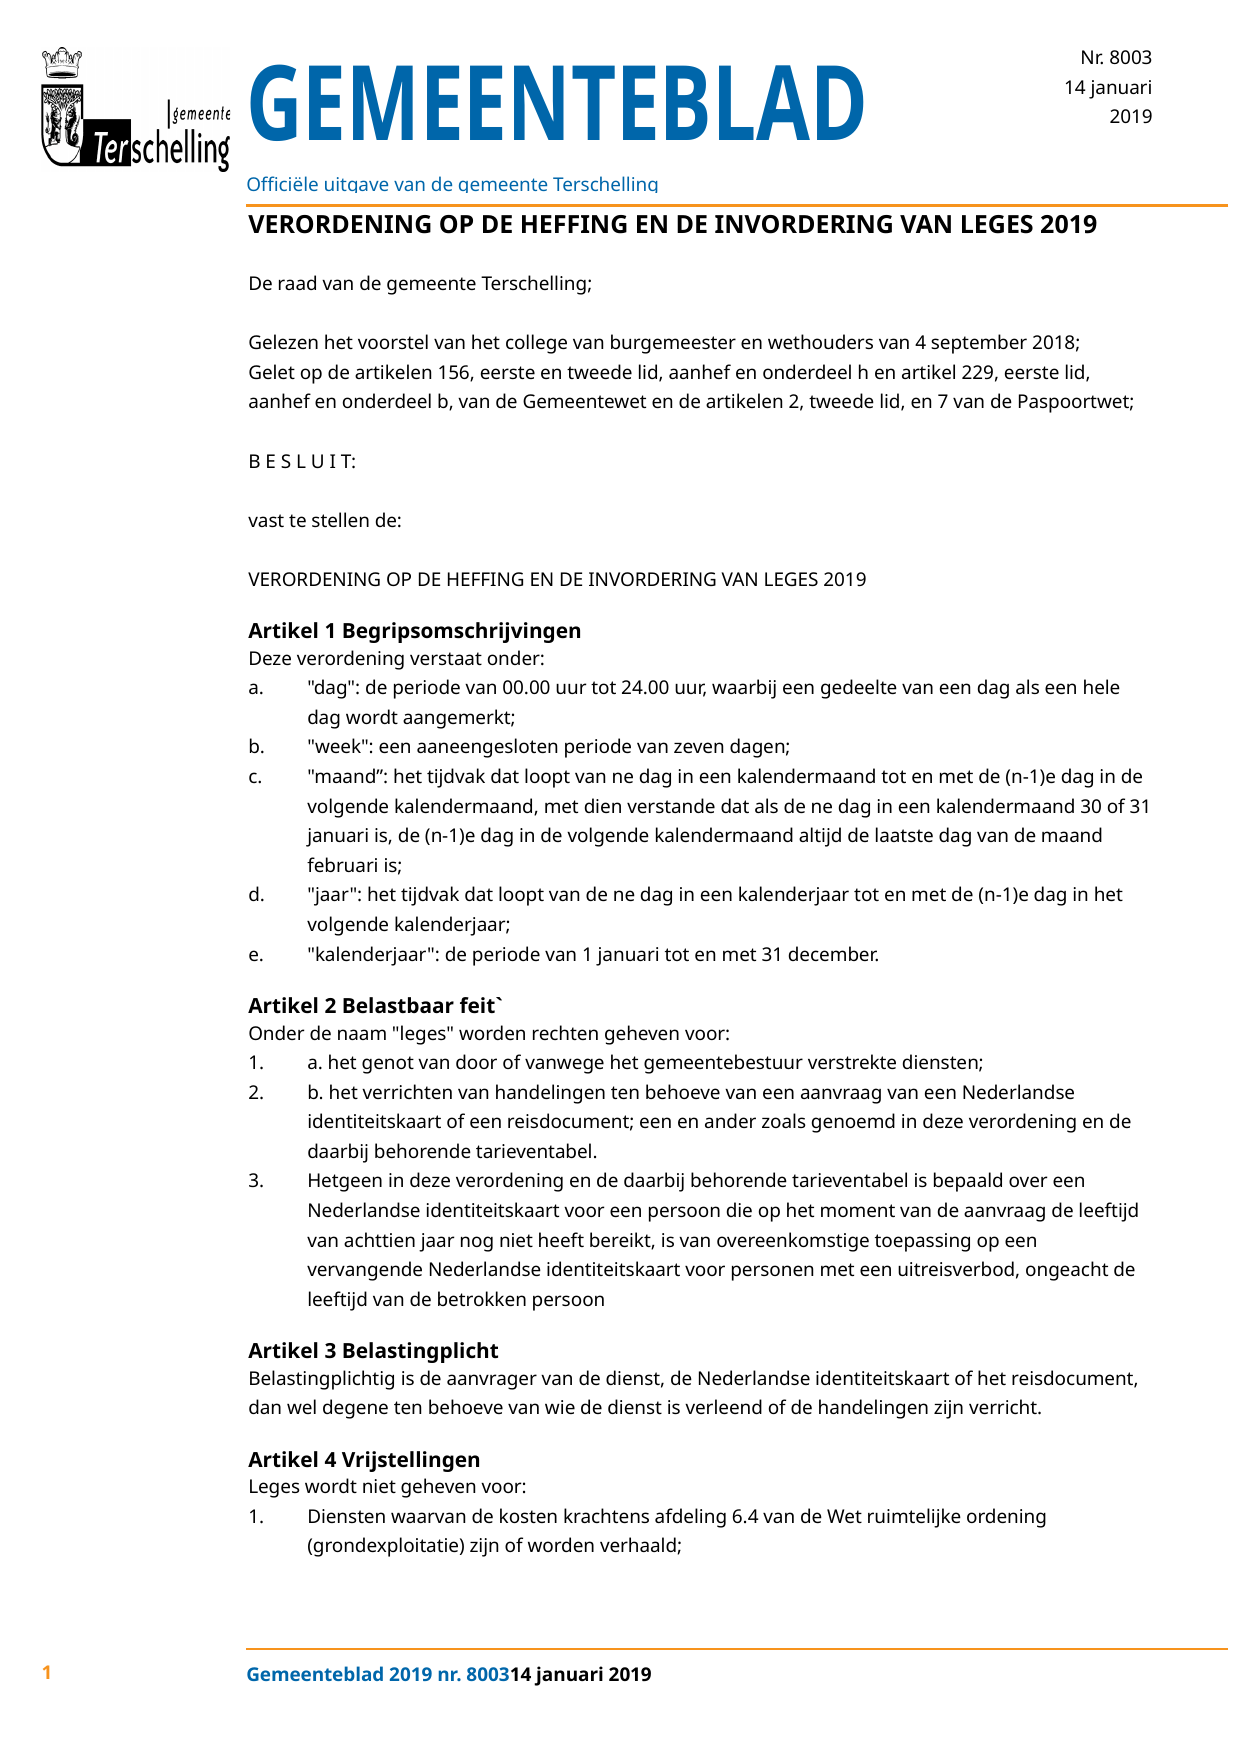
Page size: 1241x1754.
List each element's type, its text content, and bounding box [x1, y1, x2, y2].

text Leges wordt niet geheven voor: [248, 1473, 1152, 1499]
list "kalenderjaar": de periode van 1 januari tot en met 31 december. [248, 941, 1152, 967]
text VERORDENING OP DE HEFFING EN DE INVORDERING VAN LEGES 2019 [248, 207, 1152, 241]
text Gelezen het voorstel van het college van burgemeester en wethouders van 4 september 2018; [248, 329, 1152, 355]
text Gelet op de artikelen 156, eerste en tweede lid, aanhef en onderdeel h en artikel 229, eerste lid, aanhef en onderdeel b, van de Gemeentewet en de artikelen 2, tweede lid, en 7 van de Paspoortwet; [248, 359, 1152, 414]
text VERORDENING OP DE HEFFING EN DE INVORDERING VAN LEGES 2019 [248, 566, 1152, 592]
list "week": een aaneengesloten periode van zeven dagen; [248, 734, 1152, 759]
list Hetgeen in deze verordening en de daarbij behorende tarieventabel is bepaald over een Nederlandse identiteitskaart voor een persoon die op het moment van de aanvraag de leeftijd van achttien jaar nog niet heeft bereikt, is van overeenkomstige toepassing op een vervangende Nederlandse identiteitskaart voor personen met een uitreisverbod, ongeacht de leeftijd van de betrokken persoon [248, 1168, 1152, 1312]
text Deze verordening verstaat onder: [248, 645, 1152, 671]
list "maand”: het tijdvak dat loopt van ne dag in een kalendermaand tot en met de (n-1)e dag in de volgende kalendermaand, met dien verstande dat als de ne dag in een kalendermaand 30 of 31 januari is, de (n-1)e dag in de volgende kalendermaand altijd de laatste dag van de maand februari is; [248, 763, 1152, 878]
list b. het verrichten van handelingen ten behoeve van een aanvraag van een Nederlandse identiteitskaart of een reisdocument; een en ander zoals genoemd in deze verordening en de daarbij behorende tarieventabel. [248, 1079, 1152, 1164]
picture [41, 47, 231, 172]
text Artikel 3 Belastingplicht [248, 1336, 1152, 1365]
list "jaar": het tijdvak dat loopt van de ne dag in een kalenderjaar tot en met de (n-1)e dag in het volgende kalenderjaar; [248, 882, 1152, 937]
text Belastingplichtig is de aanvrager van de dienst, de Nederlandse identiteitskaart of het reisdocument, dan wel degene ten behoeve van wie de dienst is verleend of de handelingen zijn verricht. [248, 1365, 1152, 1420]
text Artikel 1 Begripsomschrijvingen [248, 617, 1152, 645]
text B E S L U I T: [248, 448, 1152, 473]
text Onder de naam "leges" worden rechten geheven voor: [248, 1020, 1152, 1045]
list "dag": de periode van 00.00 uur tot 24.00 uur, waarbij een gedeelte van een dag als een hele dag wordt aangemerkt; [248, 674, 1152, 730]
list a. het genot van door of vanwege het gemeentebestuur verstrekte diensten; [248, 1049, 1152, 1075]
text De raad van de gemeente Terschelling; [248, 270, 1152, 296]
text Artikel 4 Vrijstellingen [248, 1445, 1152, 1473]
text vast te stellen de: [248, 507, 1152, 533]
text Artikel 2 Belastbaar feit` [248, 991, 1152, 1020]
list Diensten waarvan de kosten krachtens afdeling 6.4 van de Wet ruimtelijke ordening (grondexploitatie) zijn of worden verhaald; [248, 1503, 1152, 1558]
